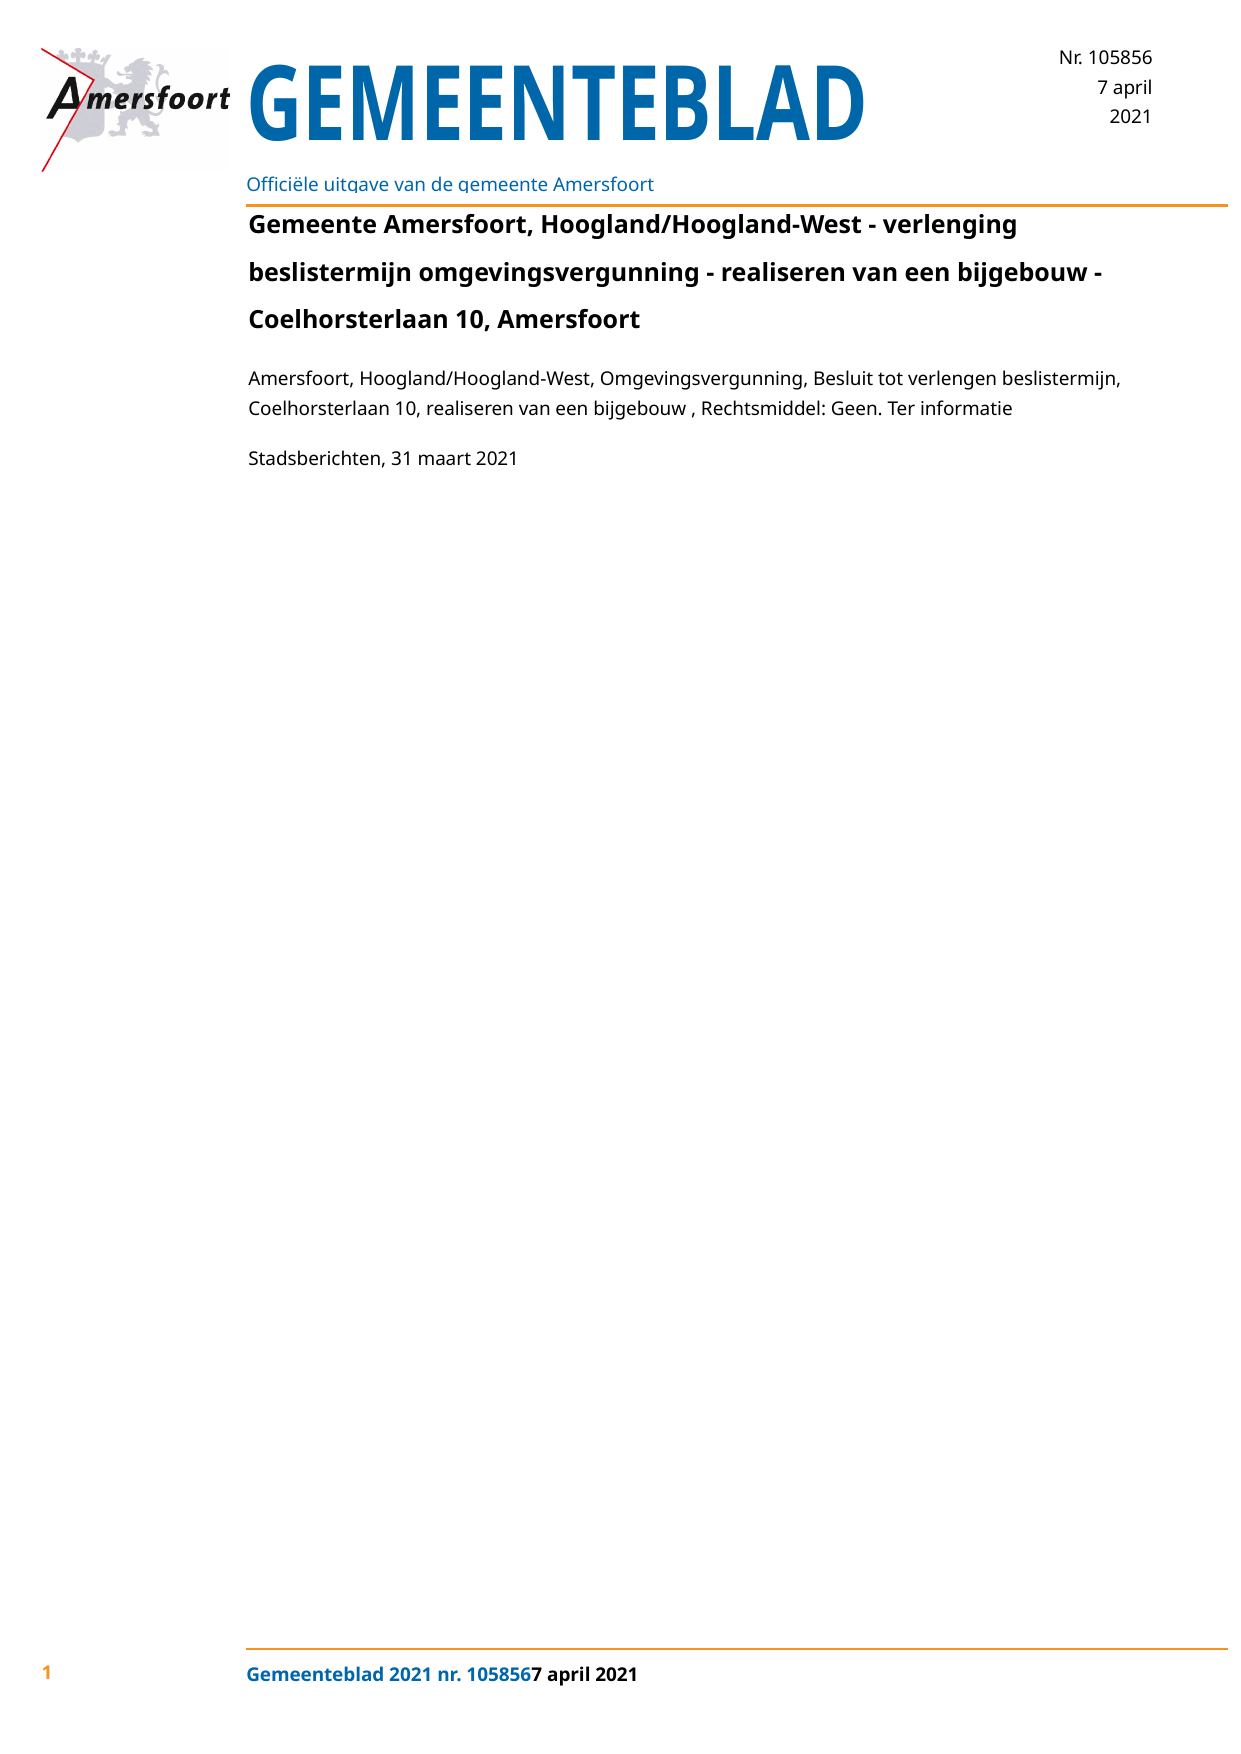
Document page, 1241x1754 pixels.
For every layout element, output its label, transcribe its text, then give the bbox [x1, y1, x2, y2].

text Gemeente Amersfoort, Hoogland/Hoogland-West - verlenging beslistermijn omgevingsvergunning - realiseren van een bijgebouw - Coelhorsterlaan 10, Amersfoort [248, 207, 1152, 336]
text Stadsberichten, 31 maart 2021 [248, 446, 1152, 471]
text Amersfoort, Hoogland/Hoogland-West, Omgevingsvergunning, Besluit tot verlengen beslistermijn, Coelhorsterlaan 10, realiseren van een bijgebouw , Rechtsmiddel: Geen. Ter informatie [248, 366, 1152, 421]
picture [41, 47, 231, 172]
